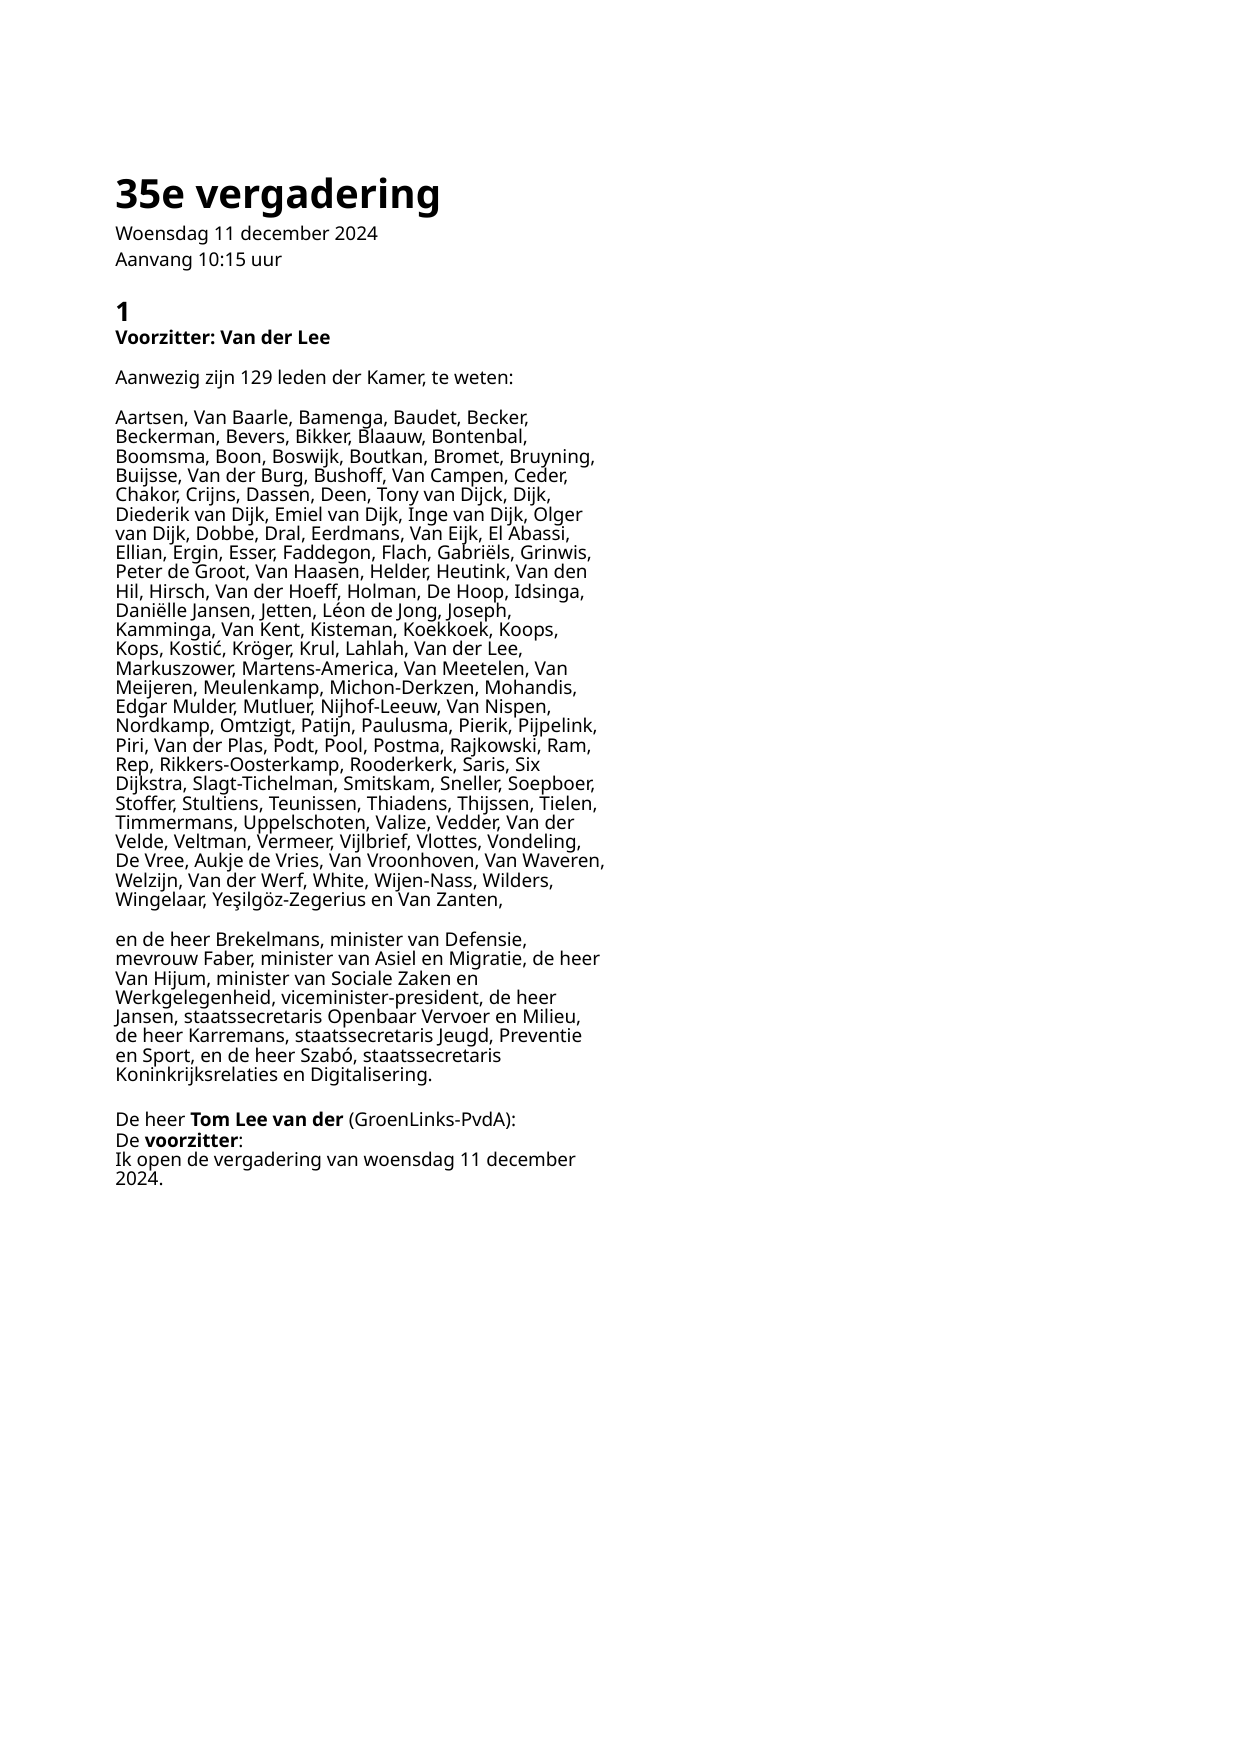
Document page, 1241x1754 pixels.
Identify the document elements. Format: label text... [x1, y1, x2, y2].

text Aanwezig zijn 129 leden der Kamer, te weten: [115, 369, 605, 388]
text Voorzitter: Van der Lee [115, 329, 605, 348]
text Aartsen, Van Baarle, Bamenga, Baudet, Becker, Beckerman, Bevers, Bikker, Blaauw, Bontenbal, Boomsma, Boon, Boswijk, Boutkan, Bromet, Bruyning, Buijsse, Van der Burg, Bushoff, Van Campen, Ceder, Chakor, Crijns, Dassen, Deen, Tony van Dijck, Dijk, Diederik van Dijk, Emiel van Dijk, Inge van Dijk, Olger van Dijk, Dobbe, Dral, Eerdmans, Van Eijk, El Abassi, Ellian, Ergin, Esser, Faddegon, Flach, Gabriëls, Grinwis, Peter de Groot, Van Haasen, Helder, Heutink, Van den Hil, Hirsch, Van der Hoeff, Holman, De Hoop, Idsinga, Daniëlle Jansen, Jetten, Léon de Jong, Joseph, Kamminga, Van Kent, Kisteman, Koekkoek, Koops, Kops, Kostić, Kröger, Krul, Lahlah, Van der Lee, Markuszower, Martens-America, Van Meetelen, Van Meijeren, Meulenkamp, Michon-Derkzen, Mohandis, Edgar Mulder, Mutluer, Nijhof-Leeuw, Van Nispen, Nordkamp, Omtzigt, Patijn, Paulusma, Pierik, Pijpelink, Piri, Van der Plas, Podt, Pool, Postma, Rajkowski, Ram, Rep, Rikkers-Oosterkamp, Rooderkerk, Saris, Six Dijkstra, Slagt-Tichelman, Smitskam, Sneller, Soepboer, Stoffer, Stultiens, Teunissen, Thiadens, Thijssen, Tielen, Timmermans, Uppelschoten, Valize, Vedder, Van der Velde, Veltman, Vermeer, Vijlbrief, Vlottes, Vondeling, De Vree, Aukje de Vries, Van Vroonhoven, Van Waveren, Welzijn, Van der Werf, White, Wijen-Nass, Wilders, Wingelaar, Yeşilgöz-Zegerius en Van Zanten, [115, 409, 605, 910]
text Aanvang 10:15 uur [115, 246, 605, 272]
text 35e vergadering [115, 165, 605, 220]
text De heer Tom Lee van der (GroenLinks-PvdA): [115, 1106, 605, 1132]
text Woensdag 11 december 2024 [115, 220, 605, 246]
text Ik open de vergadering van woensdag 11 december 2024. [115, 1151, 605, 1189]
text 1 [115, 292, 605, 329]
text De voorzitter: [115, 1132, 605, 1151]
text en de heer Brekelmans, minister van Defensie, mevrouw Faber, minister van Asiel en Migratie, de heer Van Hijum, minister van Sociale Zaken en Werkgelegenheid, viceminister-president, de heer Jansen, staatssecretaris Openbaar Vervoer en Milieu, de heer Karremans, staatssecretaris Jeugd, Preventie en Sport, en de heer Szabó, staatssecretaris Koninkrijksrelaties en Digitalisering. [115, 931, 605, 1085]
